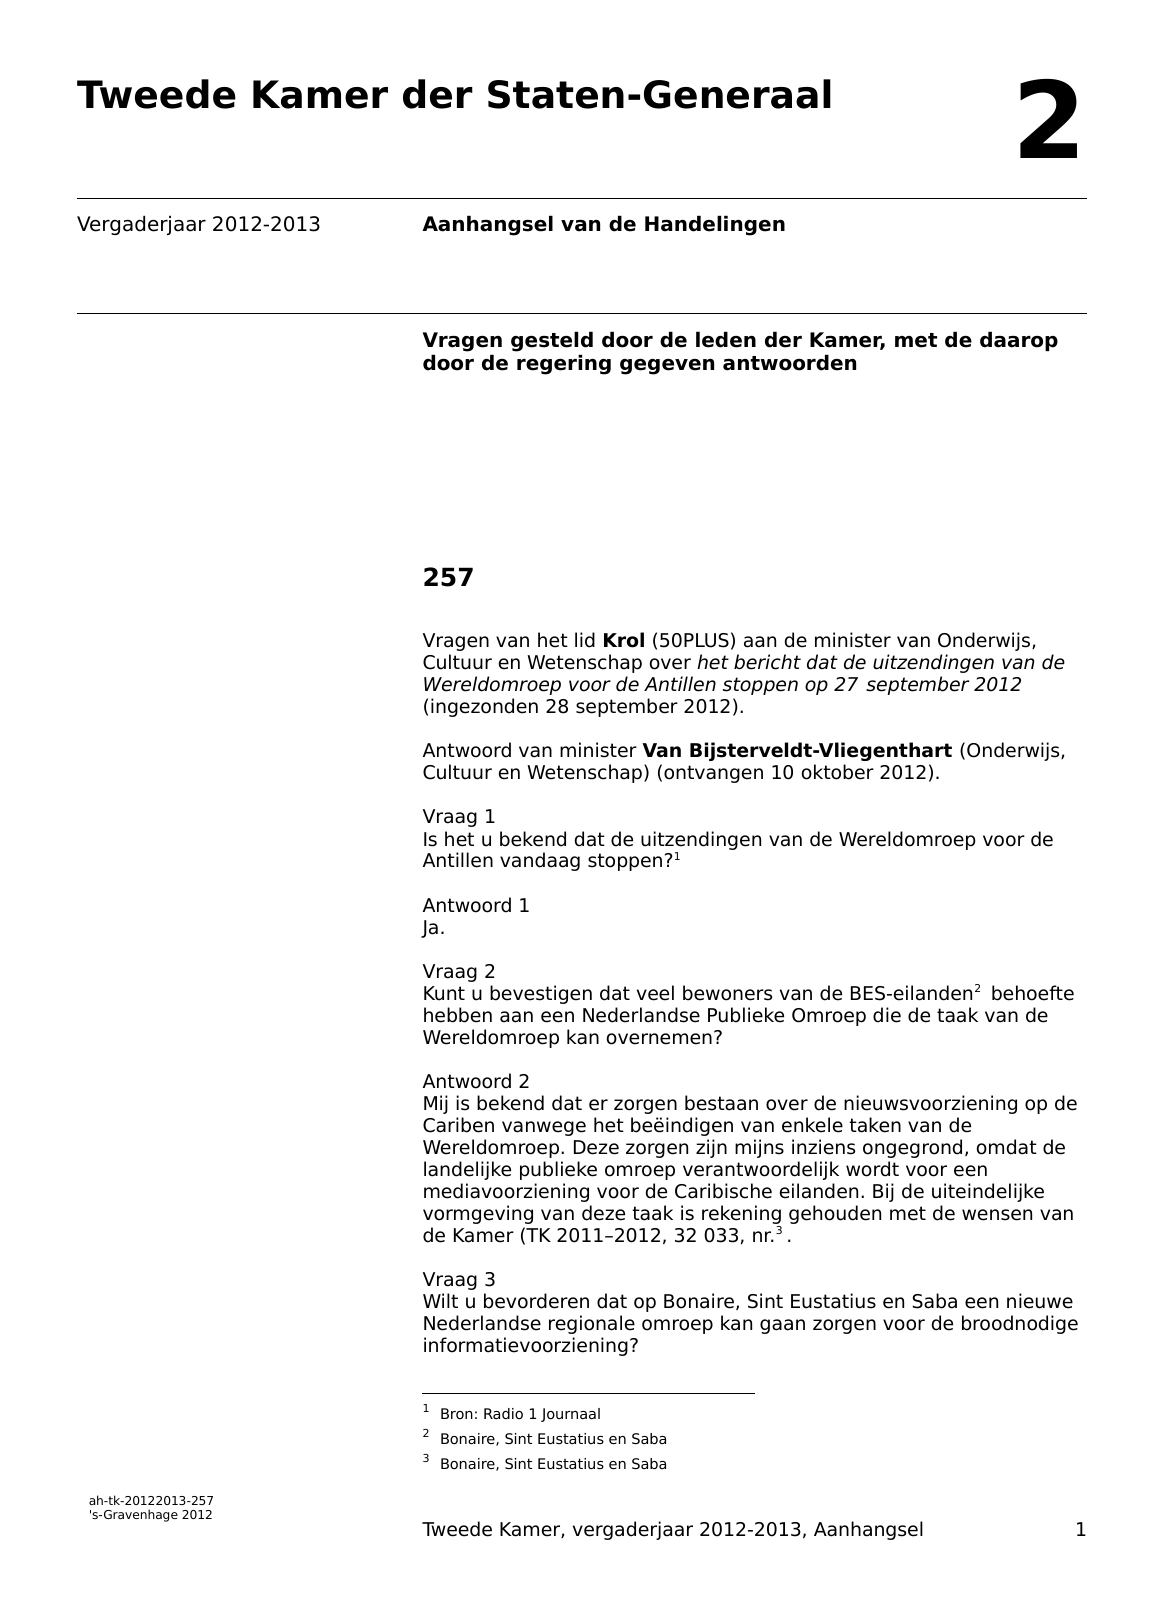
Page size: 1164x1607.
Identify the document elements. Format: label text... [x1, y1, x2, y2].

text 257 [422, 563, 1087, 592]
text 's-Gravenhage 2012 [88, 1508, 323, 1522]
text Ja. [422, 917, 1087, 938]
text Kunt u bevestigen dat veel bewoners van de BES-eilanden behoefte hebben aan een Nederlandse Publieke Omroep die de taak van de Wereldomroep kan overnemen? [422, 983, 1087, 1049]
text Antwoord van minister Van Bijsterveldt-Vliegenthart (Onderwijs, Cultuur en Wetenschap) (ontvangen 10 oktober 2012). [422, 740, 1087, 784]
text Is het u bekend dat de uitzendingen van de Wereldomroep voor de Antillen vandaag stoppen? [422, 828, 1087, 872]
text Wilt u bevorderen dat op Bonaire, Sint Eustatius en Saba een nieuwe Nederlandse regionale omroep kan gaan zorgen voor de broodnodige informatievoorziening? [422, 1291, 1087, 1357]
table_header 2 [886, 59, 1087, 198]
text Antwoord 1 [422, 894, 1087, 917]
text Mij is bekend dat er zorgen bestaan over de nieuwsvoorziening op de Cariben vanwege het beëindigen van enkele taken van de Wereldomroep. Deze zorgen zijn mijns inziens ongegrond, omdat de landelijke publieke omroep verantwoordelijk wordt voor een mediavoorziening voor de Caribische eilanden. Bij de uiteindelijke vormgeving van deze taak is rekening gehouden met de wensen van de Kamer (TK 2011–2012, 32 033, nr.. [422, 1093, 1087, 1247]
table_cell [77, 314, 422, 375]
table_header Tweede Kamer der Staten-Generaal [77, 59, 886, 198]
text Bron: Radio 1 Journaal [422, 1402, 1087, 1424]
text Vragen van het lid Krol (50PLUS) aan de minister van Onderwijs, Cultuur en Wetenschap over het bericht dat de uitzendingen van de Wereldomroep voor de Antillen stoppen op 27 september 2012 (ingezonden 28 september 2012). [422, 630, 1087, 718]
table_cell Vragen gesteld door de leden der Kamer, met de daarop door de regering gegeven antwoorden [422, 314, 1087, 375]
text Antwoord 2 [422, 1071, 1087, 1093]
text Vraag 3 [422, 1269, 1087, 1291]
text Vraag 2 [422, 961, 1087, 983]
text Bonaire, Sint Eustatius en Saba [422, 1452, 1087, 1474]
text ah-tk-20122013-257 [88, 1494, 323, 1508]
text Vraag 1 [422, 806, 1087, 828]
table_cell Vergaderjaar 2012-2013 [77, 199, 422, 313]
table_cell Aanhangsel van de Handelingen [422, 199, 1087, 313]
text Bonaire, Sint Eustatius en Saba [422, 1427, 1087, 1449]
